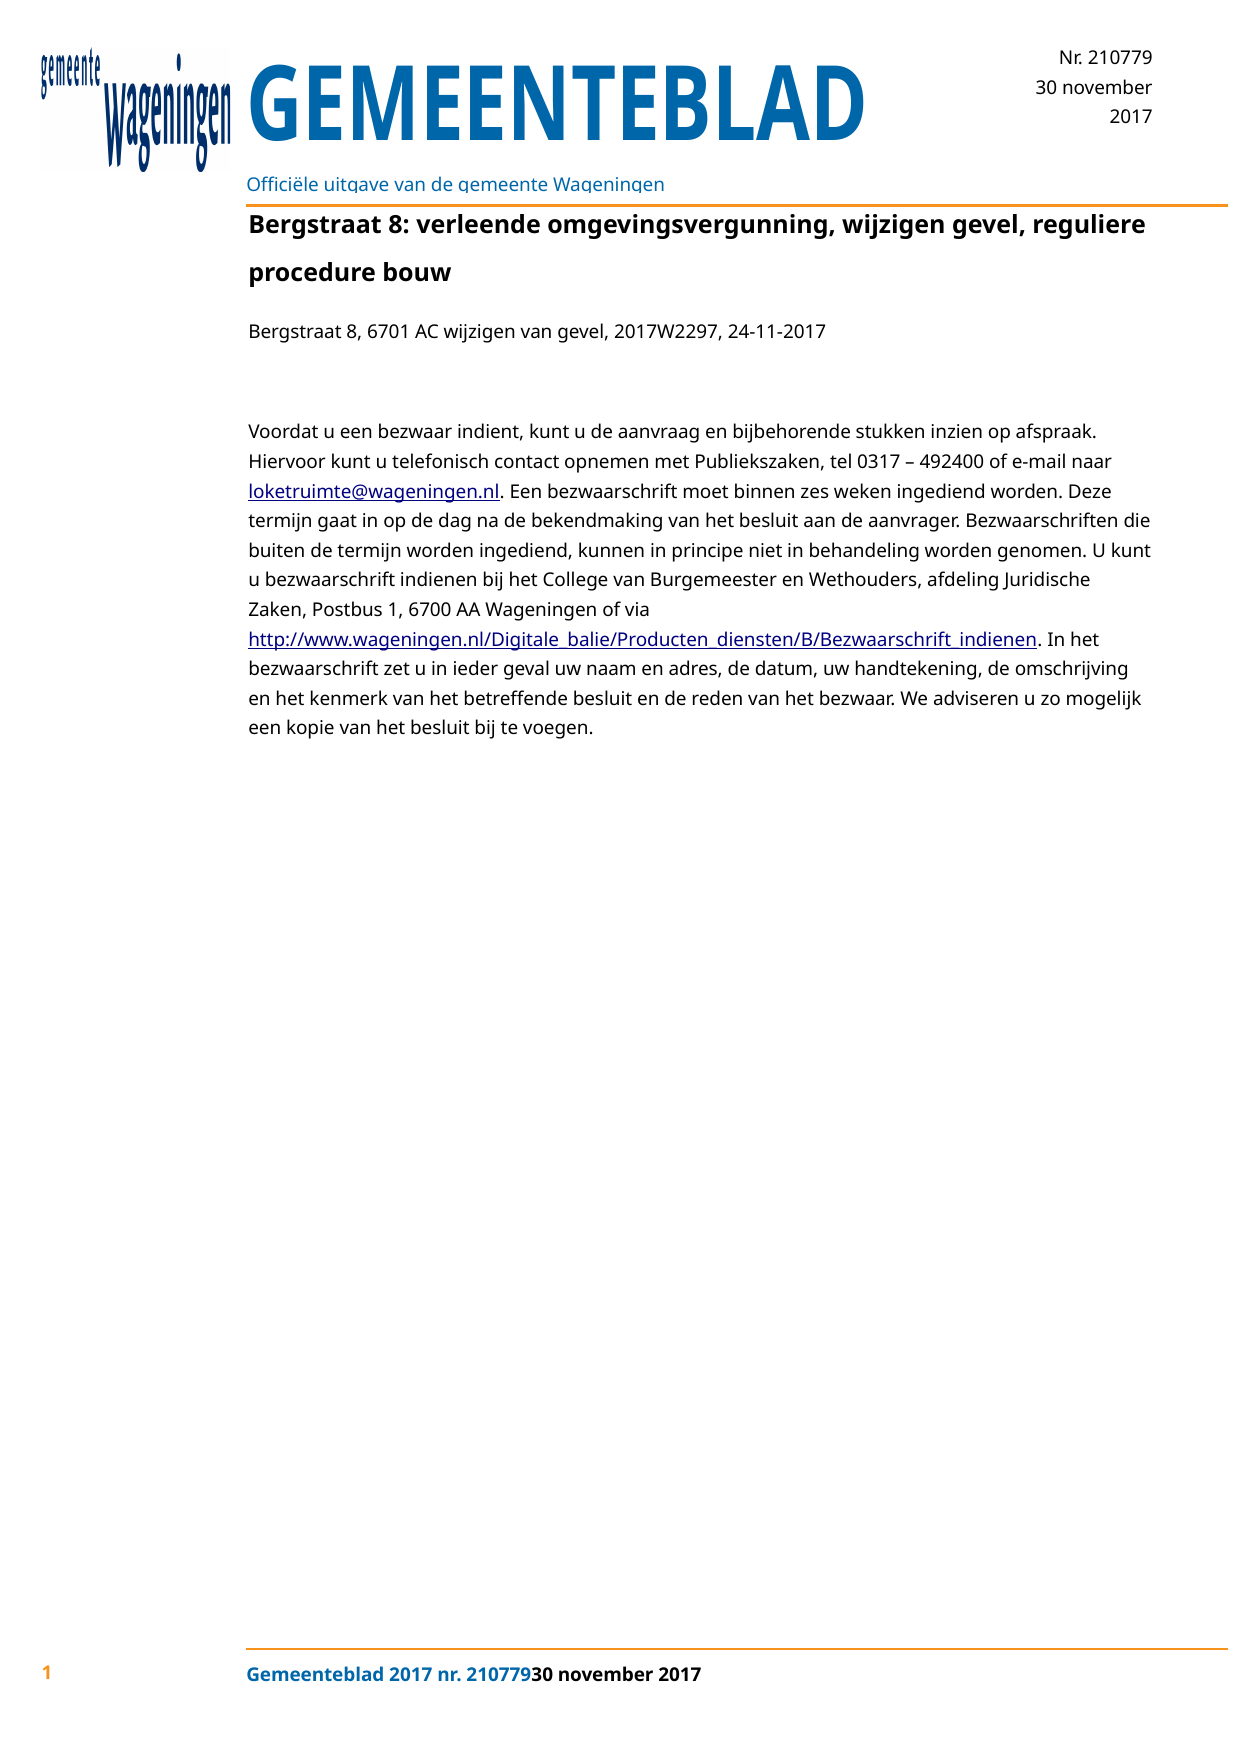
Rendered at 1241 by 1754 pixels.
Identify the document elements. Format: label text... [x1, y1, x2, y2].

text Voordat u een bezwaar indient, kunt u de aanvraag en bijbehorende stukken inzien op afspraak. Hiervoor kunt u telefonisch contact opnemen met Publiekszaken, tel 0317 – 492400 of e-mail naar loketruimte@wageningen.nl. Een bezwaarschrift moet binnen zes weken ingediend worden. Deze termijn gaat in op de dag na de bekendmaking van het besluit aan de aanvrager. Bezwaarschriften die buiten de termijn worden ingediend, kunnen in principe niet in behandeling worden genomen. U kunt u bezwaarschrift indienen bij het College van Burgemeester en Wethouders, afdeling Juridische Zaken, Postbus 1, 6700 AA Wageningen of via http://www.wageningen.nl/Digitale_balie/Producten_diensten/B/Bezwaarschrift_indienen. In het bezwaarschrift zet u in ieder geval uw naam en adres, de datum, uw handtekening, de omschrijving en het kenmerk van het betreffende besluit en de reden van het bezwaar. We adviseren u zo mogelijk een kopie van het besluit bij te voegen. [248, 419, 1152, 740]
text Bergstraat 8: verleende omgevingsvergunning, wijzigen gevel, reguliere procedure bouw [248, 207, 1152, 288]
text Bergstraat 8, 6701 AC wijzigen van gevel, 2017W2297, 24-11-2017 [248, 318, 1152, 344]
picture [41, 47, 231, 172]
